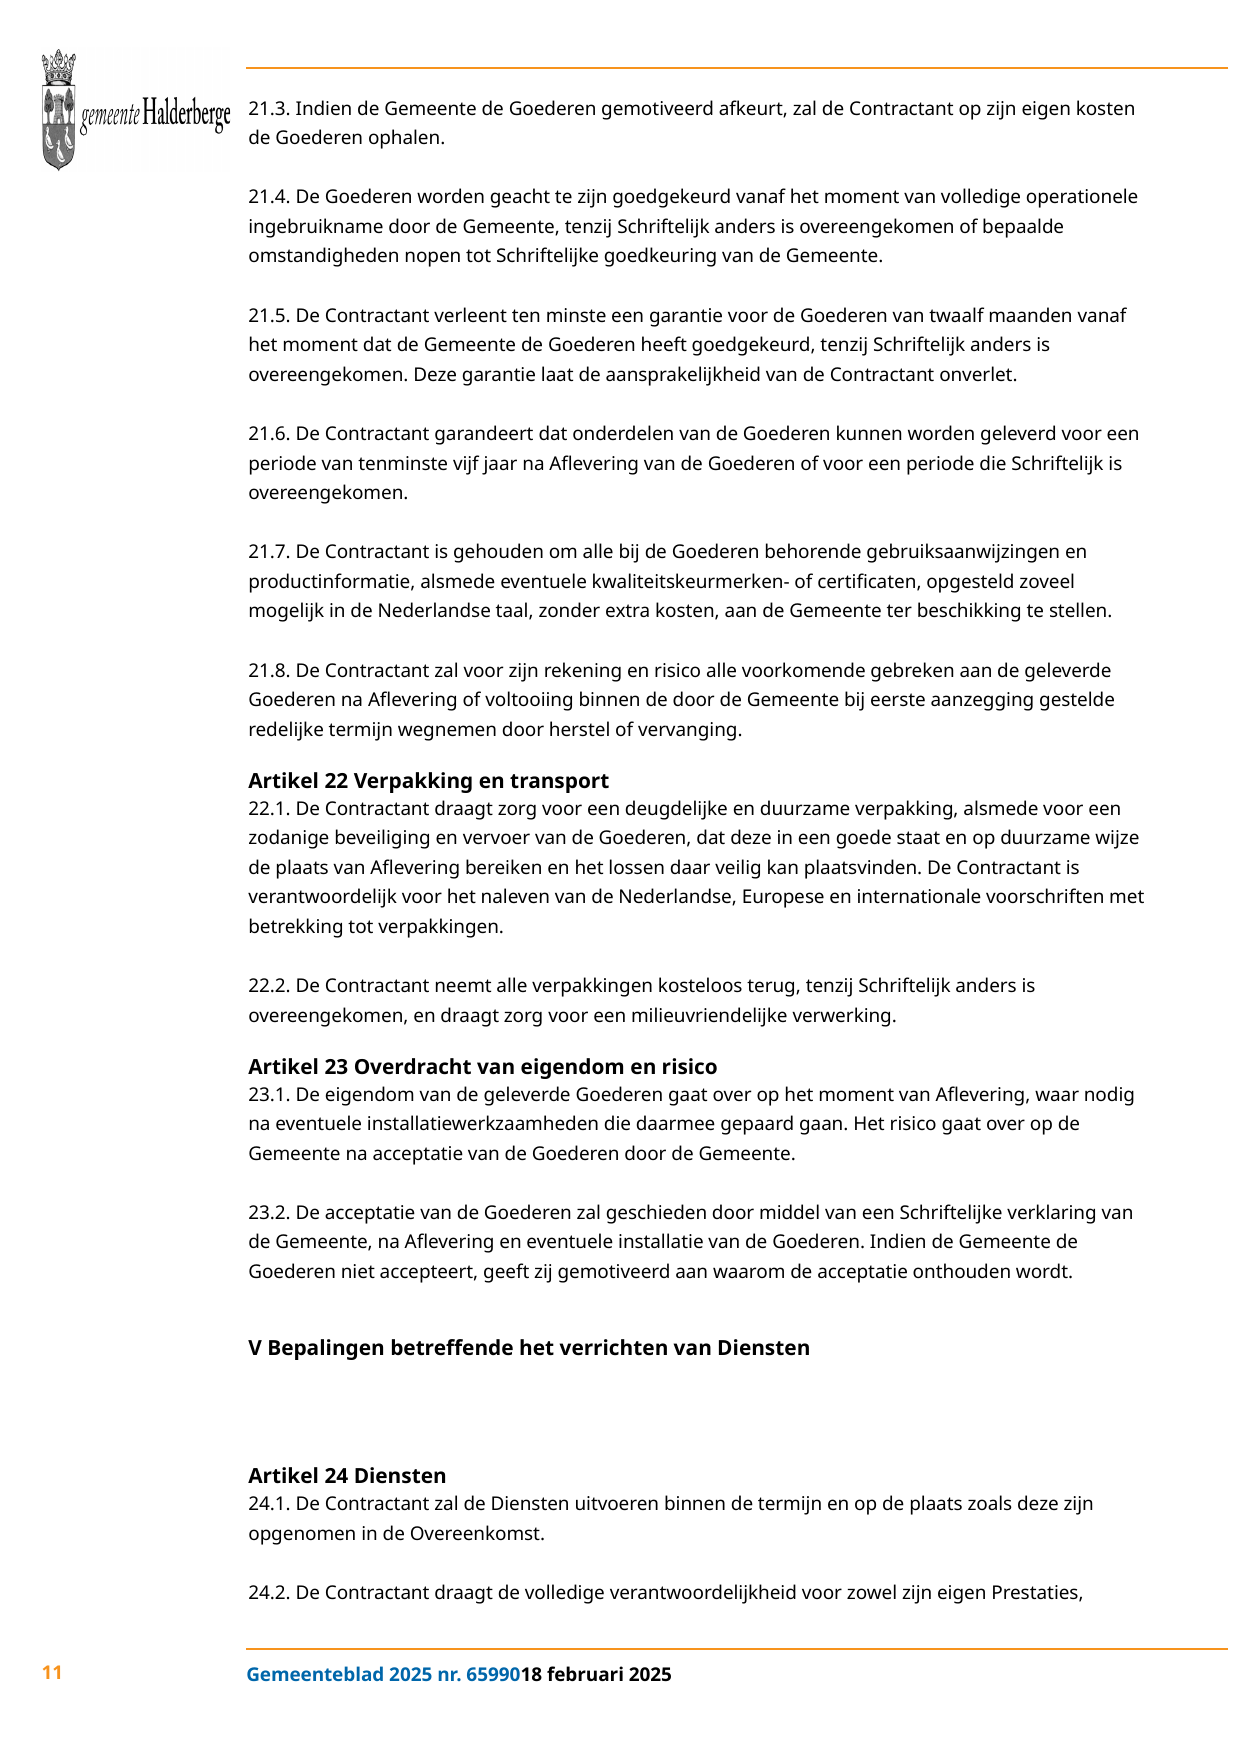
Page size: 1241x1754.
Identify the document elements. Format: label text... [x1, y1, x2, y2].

text Artikel 22 Verpakking en transport [248, 766, 1152, 795]
text 24.2. De Contractant draagt de volledige verantwoordelijkheid voor zowel zijn eigen Prestaties, [248, 1579, 1152, 1604]
text 24.1. De Contractant zal de Diensten uitvoeren binnen de termijn en op de plaats zoals deze zijn opgenomen in de Overeenkomst. [248, 1490, 1152, 1545]
picture [41, 47, 231, 172]
text 21.7. De Contractant is gehouden om alle bij de Goederen behorende gebruiksaanwijzingen en productinformatie, alsmede eventuele kwaliteitskeurmerken- of certificaten, opgesteld zoveel mogelijk in de Nederlandse taal, zonder extra kosten, aan de Gemeente ter beschikking te stellen. [248, 538, 1152, 623]
text 22.1. De Contractant draagt zorg voor een deugdelijke en duurzame verpakking, alsmede voor een zodanige beveiliging en vervoer van de Goederen, dat deze in een goede staat en op duurzame wijze de plaats van Aflevering bereiken en het lossen daar veilig kan plaatsvinden. De Contractant is verantwoordelijk voor het naleven van de Nederlandse, Europese en internationale voorschriften met betrekking tot verpakkingen. [248, 795, 1152, 939]
text 21.8. De Contractant zal voor zijn rekening en risico alle voorkomende gebreken aan de geleverde Goederen na Aflevering of voltooiing binnen de door de Gemeente bij eerste aanzegging gestelde redelijke termijn wegnemen door herstel of vervanging. [248, 657, 1152, 742]
text 21.6. De Contractant garandeert dat onderdelen van de Goederen kunnen worden geleverd voor een periode van tenminste vijf jaar na Aflevering van de Goederen of voor een periode die Schriftelijk is overeengekomen. [248, 420, 1152, 505]
text 23.2. De acceptatie van de Goederen zal geschieden door middel van een Schriftelijke verklaring van de Gemeente, na Aflevering en eventuele installatie van de Goederen. Indien de Gemeente de Goederen niet accepteert, geeft zij gemotiveerd aan waarom de acceptatie onthouden wordt. [248, 1199, 1152, 1284]
text Artikel 23 Overdracht van eigendom en risico [248, 1052, 1152, 1081]
text 21.4. De Goederen worden geacht te zijn goedgekeurd vanaf het moment van volledige operationele ingebruikname door de Gemeente, tenzij Schriftelijk anders is overeengekomen of bepaalde omstandigheden nopen tot Schriftelijke goedkeuring van de Gemeente. [248, 183, 1152, 268]
text 21.3. Indien de Gemeente de Goederen gemotiveerd afkeurt, zal de Contractant op zijn eigen kosten de Goederen ophalen. [248, 95, 1152, 150]
text Artikel 24 Diensten [248, 1462, 1152, 1490]
text 22.2. De Contractant neemt alle verpakkingen kosteloos terug, tenzij Schriftelijk anders is overeengekomen, en draagt zorg voor een milieuvriendelijke verwerking. [248, 972, 1152, 1028]
text 23.1. De eigendom van de geleverde Goederen gaat over op het moment van Aflevering, waar nodig na eventuele installatiewerkzaamheden die daarmee gepaard gaan. Het risico gaat over op de Gemeente na acceptatie van de Goederen door de Gemeente. [248, 1081, 1152, 1166]
text V Bepalingen betreffende het verrichten van Diensten [248, 1333, 1152, 1362]
text 21.5. De Contractant verleent ten minste een garantie voor de Goederen van twaalf maanden vanaf het moment dat de Gemeente de Goederen heeft goedgekeurd, tenzij Schriftelijk anders is overeengekomen. Deze garantie laat de aansprakelijkheid van de Contractant onverlet. [248, 302, 1152, 387]
